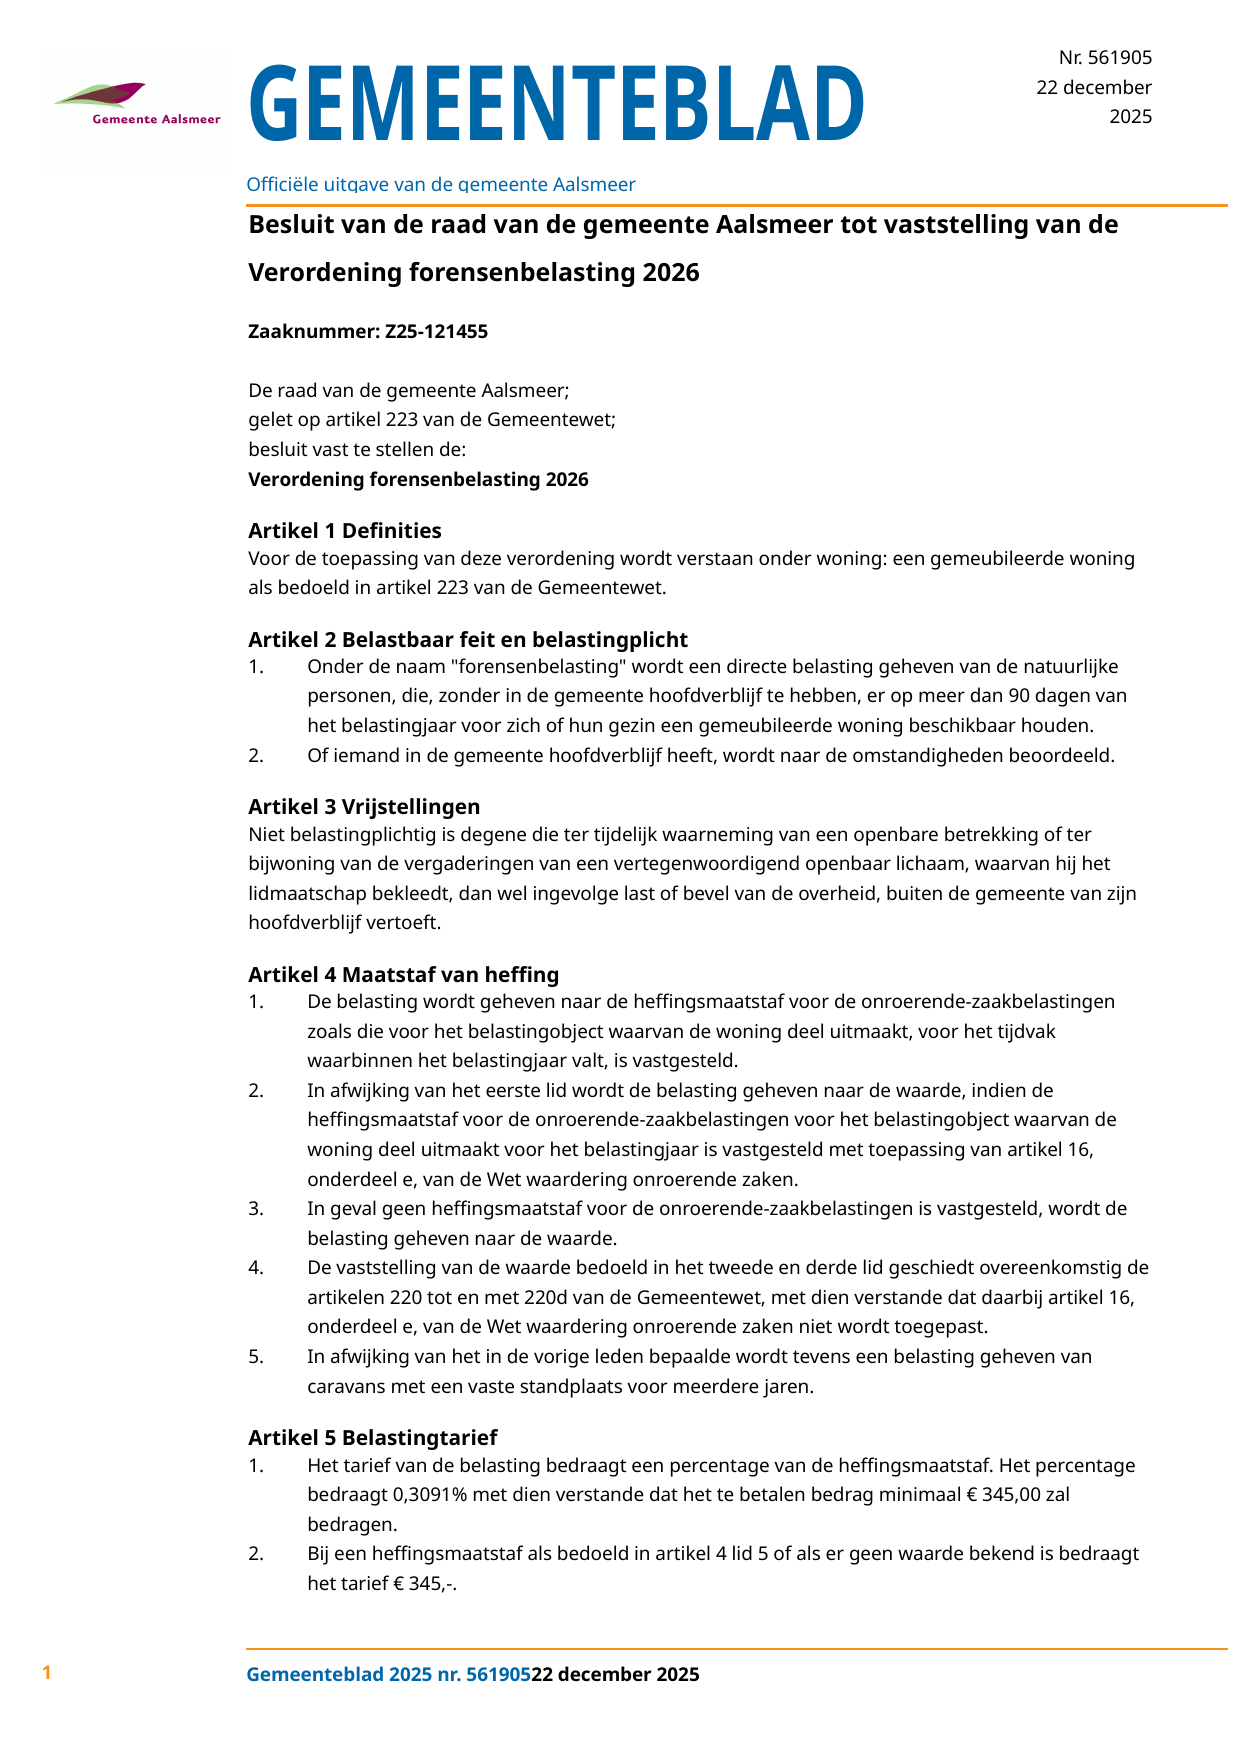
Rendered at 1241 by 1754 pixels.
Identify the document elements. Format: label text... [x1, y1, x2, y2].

list De vaststelling van de waarde bedoeld in het tweede en derde lid geschiedt overeenkomstig de artikelen 220 tot en met 220d van de Gemeentewet, met dien verstande dat daarbij artikel 16, onderdeel e, van de Wet waardering onroerende zaken niet wordt toegepast. [248, 1254, 1152, 1339]
text Artikel 4 Maatstaf van heffing [248, 960, 1152, 988]
text Artikel 3 Vrijstellingen [248, 792, 1152, 821]
list In afwijking van het eerste lid wordt de belasting geheven naar de waarde, indien de heffingsmaatstaf voor de onroerende-zaakbelastingen voor het belastingobject waarvan de woning deel uitmaakt voor het belastingjaar is vastgesteld met toepassing van artikel 16, onderdeel e, van de Wet waardering onroerende zaken. [248, 1077, 1152, 1192]
list Het tarief van de belasting bedraagt een percentage van de heffingsmaatstaf. Het percentage bedraagt 0,3091% met dien verstande dat het te betalen bedrag minimaal € 345,00 zal bedragen. [248, 1452, 1152, 1537]
text Artikel 2 Belastbaar feit en belastingplicht [248, 625, 1152, 653]
text De raad van de gemeente Aalsmeer; [248, 377, 1152, 403]
text besluit vast te stellen de: [248, 436, 1152, 462]
list Of iemand in de gemeente hoofdverblijf heeft, wordt naar de omstandigheden beoordeeld. [248, 742, 1152, 768]
text Besluit van de raad van de gemeente Aalsmeer tot vaststelling van de Verordening forensenbelasting 2026 [248, 207, 1152, 288]
text Niet belastingplichtig is degene die ter tijdelijk waarneming van een openbare betrekking of ter bijwoning van de vergaderingen van een vertegenwoordigend openbaar lichaam, waarvan hij het lidmaatschap bekleedt, dan wel ingevolge last of bevel van de overheid, buiten de gemeente van zijn hoofdverblijf vertoeft. [248, 821, 1152, 935]
text Artikel 5 Belastingtarief [248, 1423, 1152, 1452]
list In afwijking van het in de vorige leden bepaalde wordt tevens een belasting geheven van caravans met een vaste standplaats voor meerdere jaren. [248, 1343, 1152, 1399]
text gelet op artikel 223 van de Gemeentewet; [248, 407, 1152, 432]
list Bij een heffingsmaatstaf als bedoeld in artikel 4 lid 5 of als er geen waarde bekend is bedraagt het tarief € 345,-. [248, 1541, 1152, 1596]
text Voor de toepassing van deze verordening wordt verstaan onder woning: een gemeubileerde woning als bedoeld in artikel 223 van de Gemeentewet. [248, 545, 1152, 600]
list In geval geen heffingsmaatstaf voor de onroerende-zaakbelastingen is vastgesteld, wordt de belasting geheven naar de waarde. [248, 1195, 1152, 1251]
picture [41, 47, 231, 172]
text Zaaknummer: Z25-121455 [248, 318, 1152, 344]
list De belasting wordt geheven naar de heffingsmaatstaf voor de onroerende-zaakbelastingen zoals die voor het belastingobject waarvan de woning deel uitmaakt, voor het tijdvak waarbinnen het belastingjaar valt, is vastgesteld. [248, 988, 1152, 1073]
text Artikel 1 Definities [248, 516, 1152, 545]
list Onder de naam "forensenbelasting" wordt een directe belasting geheven van de natuurlijke personen, die, zonder in de gemeente hoofdverblijf te hebben, er op meer dan 90 dagen van het belastingjaar voor zich of hun gezin een gemeubileerde woning beschikbaar houden. [248, 653, 1152, 738]
text Verordening forensenbelasting 2026 [248, 466, 1152, 492]
